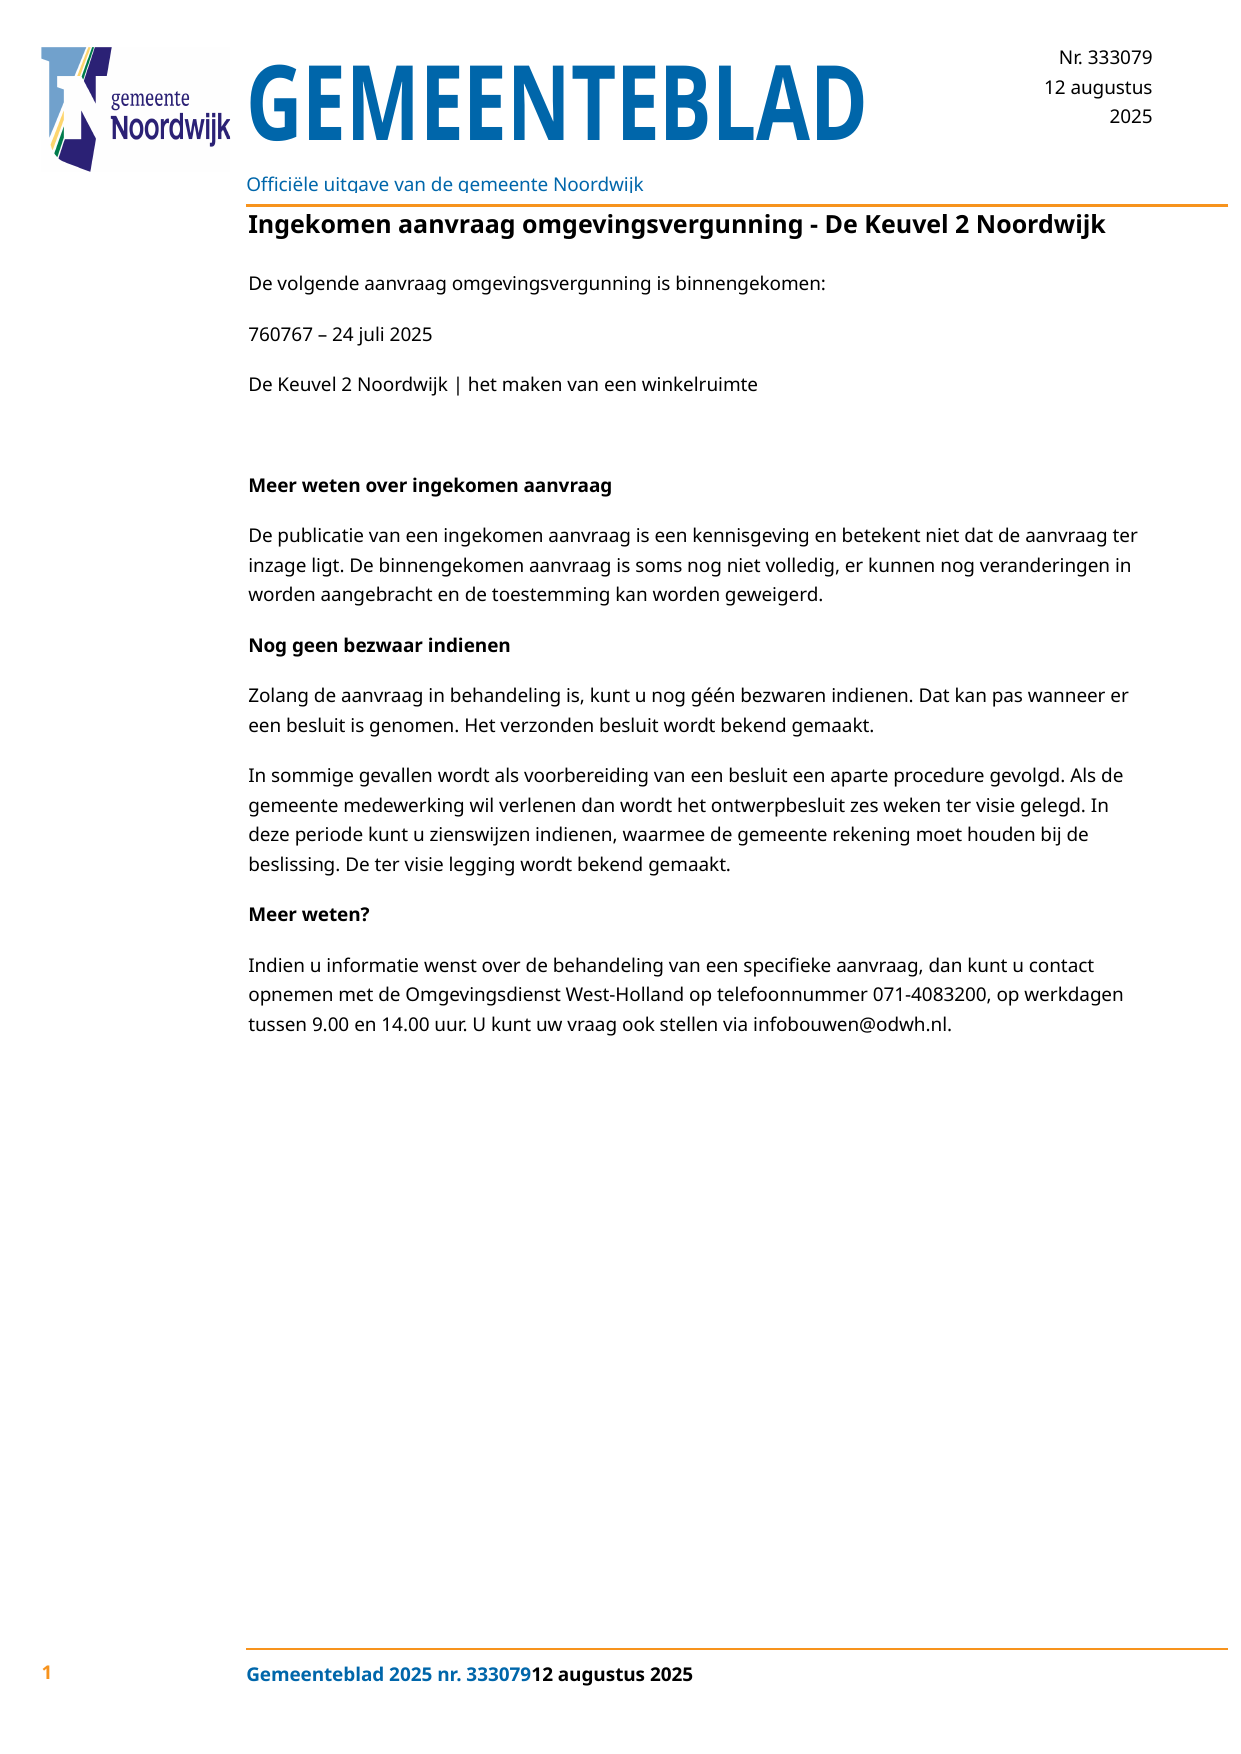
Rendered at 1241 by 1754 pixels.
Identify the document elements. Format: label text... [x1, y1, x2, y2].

text De Keuvel 2 Noordwijk | het maken van een winkelruimte [248, 371, 1152, 397]
text Indien u informatie wenst over de behandeling van een specifieke aanvraag, dan kunt u contact opnemen met de Omgevingsdienst West-Holland op telefoonnummer 071-4083200, op werkdagen tussen 9.00 en 14.00 uur. U kunt uw vraag ook stellen via infobouwen@odwh.nl. [248, 952, 1152, 1037]
picture [41, 47, 231, 172]
text De publicatie van een ingekomen aanvraag is een kennisgeving en betekent niet dat de aanvraag ter inzage ligt. De binnengekomen aanvraag is soms nog niet volledig, er kunnen nog veranderingen in worden aangebracht en de toestemming kan worden geweigerd. [248, 522, 1152, 607]
text Meer weten over ingekomen aanvraag [248, 472, 1152, 498]
text De volgende aanvraag omgevingsvergunning is binnengekomen: [248, 270, 1152, 296]
text Meer weten? [248, 902, 1152, 927]
text Zolang de aanvraag in behandeling is, kunt u nog géén bezwaren indienen. Dat kan pas wanneer er een besluit is genomen. Het verzonden besluit wordt bekend gemaakt. [248, 682, 1152, 738]
text Nog geen bezwaar indienen [248, 632, 1152, 658]
text In sommige gevallen wordt als voorbereiding van een besluit een aparte procedure gevolgd. Als de gemeente medewerking wil verlenen dan wordt het ontwerpbesluit zes weken ter visie gelegd. In deze periode kunt u zienswijzen indienen, waarmee de gemeente rekening moet houden bij de beslissing. De ter visie legging wordt bekend gemaakt. [248, 762, 1152, 877]
text 760767 – 24 juli 2025 [248, 321, 1152, 346]
text Ingekomen aanvraag omgevingsvergunning - De Keuvel 2 Noordwijk [248, 207, 1152, 241]
